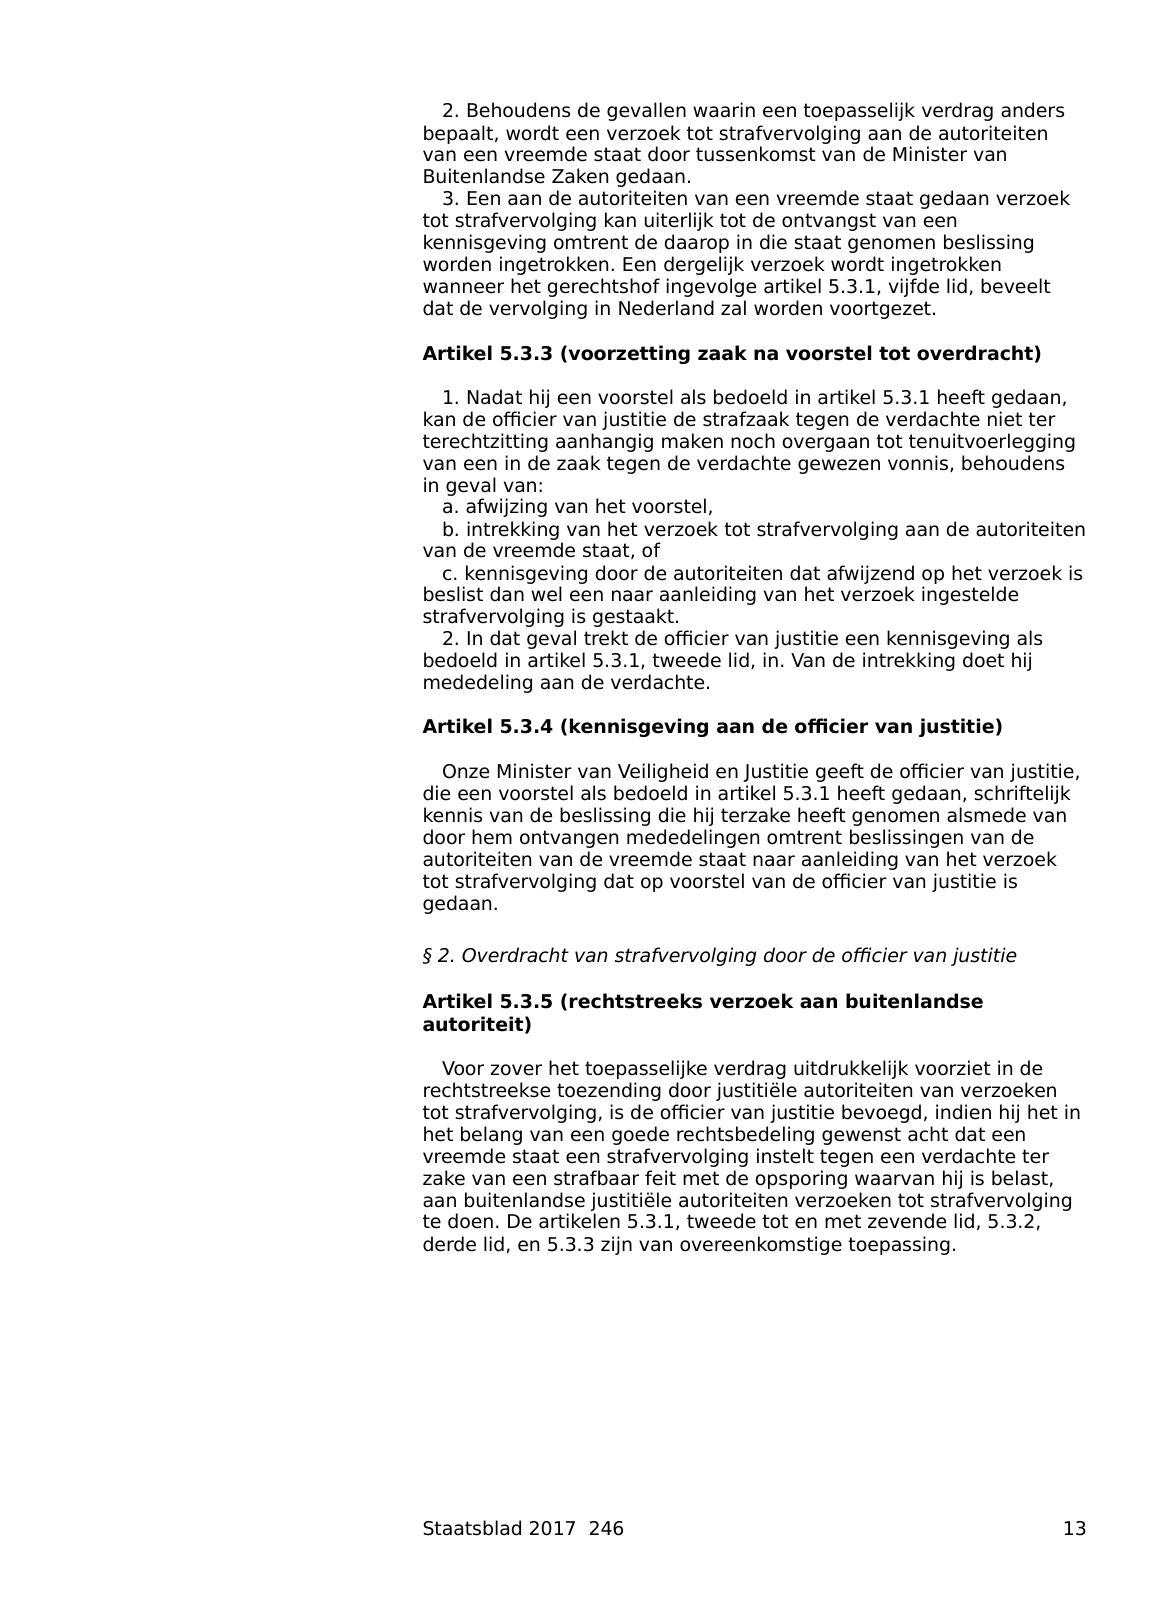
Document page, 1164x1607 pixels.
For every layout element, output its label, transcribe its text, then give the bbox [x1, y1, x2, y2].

subtitle Artikel 5.3.5 (rechtstreeks verzoek aan buitenlandse autoriteit) [422, 991, 1087, 1035]
text b. intrekking van het verzoek tot strafvervolging aan de autoriteiten van de vreemde staat, of [422, 518, 1087, 562]
text 3. Een aan de autoriteiten van een vreemde staat gedaan verzoek tot strafvervolging kan uiterlijk tot de ontvangst van een kennisgeving omtrent de daarop in die staat genomen beslissing worden ingetrokken. Een dergelijk verzoek wordt ingetrokken wanneer het gerechtshof ingevolge artikel 5.3.1, vijfde lid, beveelt dat de vervolging in Nederland zal worden voortgezet. [422, 188, 1087, 320]
text 1. Nadat hij een voorstel als bedoeld in artikel 5.3.1 heeft gedaan, kan de officier van justitie de strafzaak tegen de verdachte niet ter terechtzitting aanhangig maken noch overgaan tot tenuitvoerlegging van een in de zaak tegen de verdachte gewezen vonnis, behoudens in geval van: [422, 387, 1087, 496]
text Voor zover het toepasselijke verdrag uitdrukkelijk voorziet in de rechtstreekse toezending door justitiële autoriteiten van verzoeken tot strafvervolging, is de officier van justitie bevoegd, indien hij het in het belang van een goede rechtsbedeling gewenst acht dat een vreemde staat een strafvervolging instelt tegen een verdachte ter zake van een strafbaar feit met de opsporing waarvan hij is belast, aan buitenlandse justitiële autoriteiten verzoeken tot strafvervolging te doen. De artikelen 5.3.1, tweede tot en met zevende lid, 5.3.2, derde lid, en 5.3.3 zijn van overeenkomstige toepassing. [422, 1058, 1087, 1255]
text 2. Behoudens de gevallen waarin een toepasselijk verdrag anders bepaalt, wordt een verzoek tot strafvervolging aan de autoriteiten van een vreemde staat door tussenkomst van de Minister van Buitenlandse Zaken gedaan. [422, 100, 1087, 188]
subtitle Artikel 5.3.4 (kennisgeving aan de officier van justitie) [422, 716, 1087, 738]
text c. kennisgeving door de autoriteiten dat afwijzend op het verzoek is beslist dan wel een naar aanleiding van het verzoek ingestelde strafvervolging is gestaakt. [422, 562, 1087, 628]
subtitle Artikel 5.3.3 (voorzetting zaak na voorstel tot overdracht) [422, 342, 1087, 364]
subtitle § 2. Overdracht van strafvervolging door de officier van justitie [422, 944, 1087, 966]
text a. afwijzing van het voorstel, [422, 496, 1087, 518]
text 2. In dat geval trekt de officier van justitie een kennisgeving als bedoeld in artikel 5.3.1, tweede lid, in. Van de intrekking doet hij mededeling aan de verdachte. [422, 628, 1087, 694]
text Onze Minister van Veiligheid en Justitie geeft de officier van justitie, die een voorstel als bedoeld in artikel 5.3.1 heeft gedaan, schriftelijk kennis van de beslissing die hij terzake heeft genomen alsmede van door hem ontvangen mededelingen omtrent beslissingen van de autoriteiten van de vreemde staat naar aanleiding van het verzoek tot strafvervolging dat op voorstel van de officier van justitie is gedaan. [422, 761, 1087, 914]
